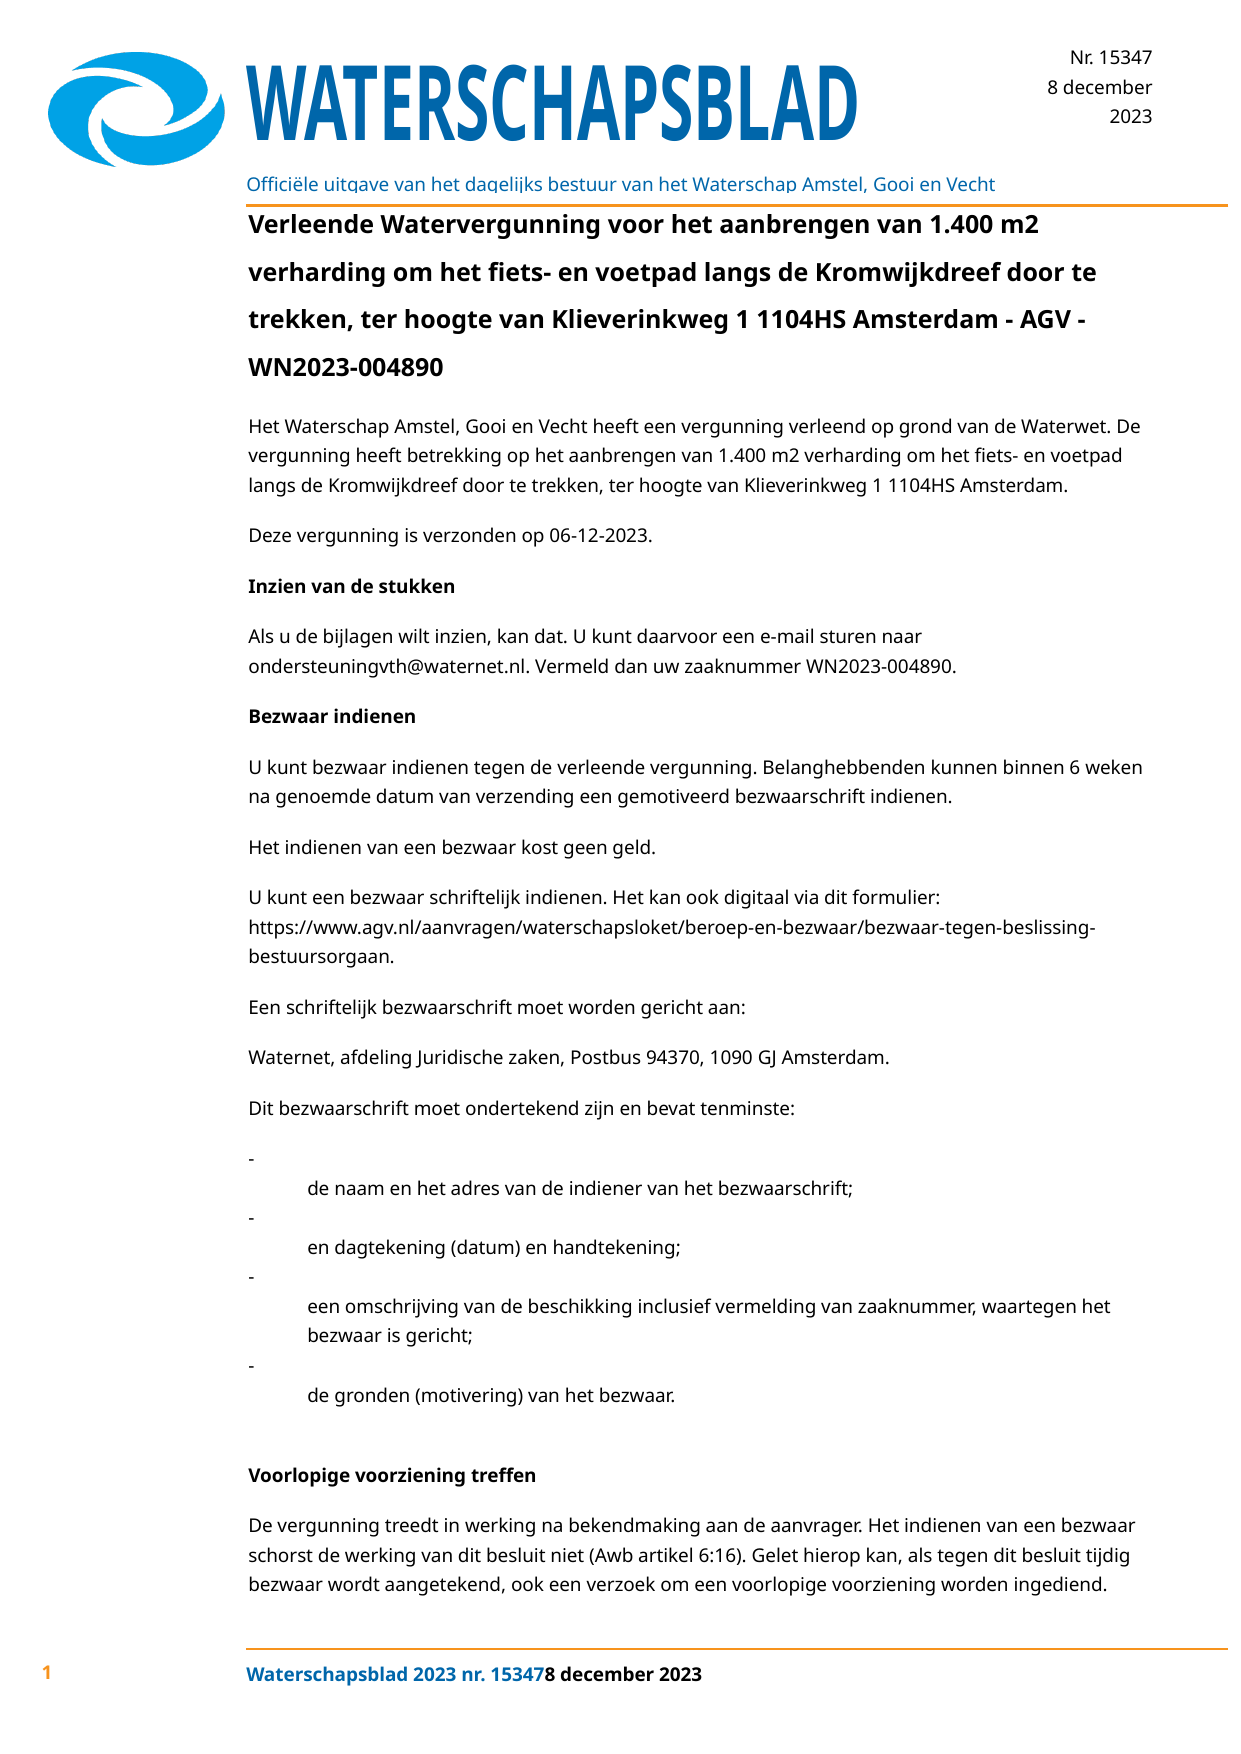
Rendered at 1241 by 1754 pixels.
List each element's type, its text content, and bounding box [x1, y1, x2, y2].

text Verleende Watervergunning voor het aanbrengen van 1.400 m2 verharding om het fiets- en voetpad langs de Kromwijkdreef door te trekken, ter hoogte van Klieverinkweg 1 1104HS Amsterdam - AGV - WN2023-004890 [248, 207, 1152, 384]
text Een schriftelijk bezwaarschrift moet worden gericht aan: [248, 994, 1152, 1020]
text Voorlopige voorziening treffen [248, 1462, 1152, 1488]
text Bezwaar indienen [248, 703, 1152, 729]
text Waternet, afdeling Juridische zaken, Postbus 94370, 1090 GJ Amsterdam. [248, 1044, 1152, 1070]
list een omschrijving van de beschikking inclusief vermelding van zaaknummer, waartegen het bezwaar is gericht; [248, 1293, 1152, 1348]
text Het Waterschap Amstel, Gooi en Vecht heeft een vergunning verleend op grond van de Waterwet. De vergunning heeft betrekking op het aanbrengen van 1.400 m2 verharding om het fiets- en voetpad langs de Kromwijkdreef door te trekken, ter hoogte van Klieverinkweg 1 1104HS Amsterdam. [248, 413, 1152, 498]
text Als u de bijlagen wilt inzien, kan dat. U kunt daarvoor een e-mail sturen naar ondersteuningvth@waternet.nl. Vermeld dan uw zaaknummer WN2023-004890. [248, 623, 1152, 679]
text U kunt een bezwaar schriftelijk indienen. Het kan ook digitaal via dit formulier: https://www.agv.nl/aanvragen/waterschapsloket/beroep-en-bezwaar/bezwaar-tegen-beslissing-bestuursorgaan. [248, 884, 1152, 969]
text U kunt bezwaar indienen tegen de verleende vergunning. Belanghebbenden kunnen binnen 6 weken na genoemde datum van verzending een gemotiveerd bezwaarschrift indienen. [248, 754, 1152, 809]
list de naam en het adres van de indiener van het bezwaarschrift; [248, 1175, 1152, 1201]
text Deze vergunning is verzonden op 06-12-2023. [248, 523, 1152, 548]
picture [41, 47, 231, 172]
text Het indienen van een bezwaar kost geen geld. [248, 834, 1152, 860]
list en dagtekening (datum) en handtekening; [248, 1234, 1152, 1260]
text Inzien van de stukken [248, 573, 1152, 599]
text De vergunning treedt in werking na bekendmaking aan de aanvrager. Het indienen van een bezwaar schorst de werking van dit besluit niet (Awb artikel 6:16). Gelet hierop kan, als tegen dit besluit tijdig bezwaar wordt aangetekend, ook een verzoek om een voorlopige voorziening worden ingediend. [248, 1512, 1152, 1597]
list de gronden (motivering) van het bezwaar. [248, 1382, 1152, 1408]
text Dit bezwaarschrift moet ondertekend zijn en bevat tenminste: [248, 1095, 1152, 1121]
